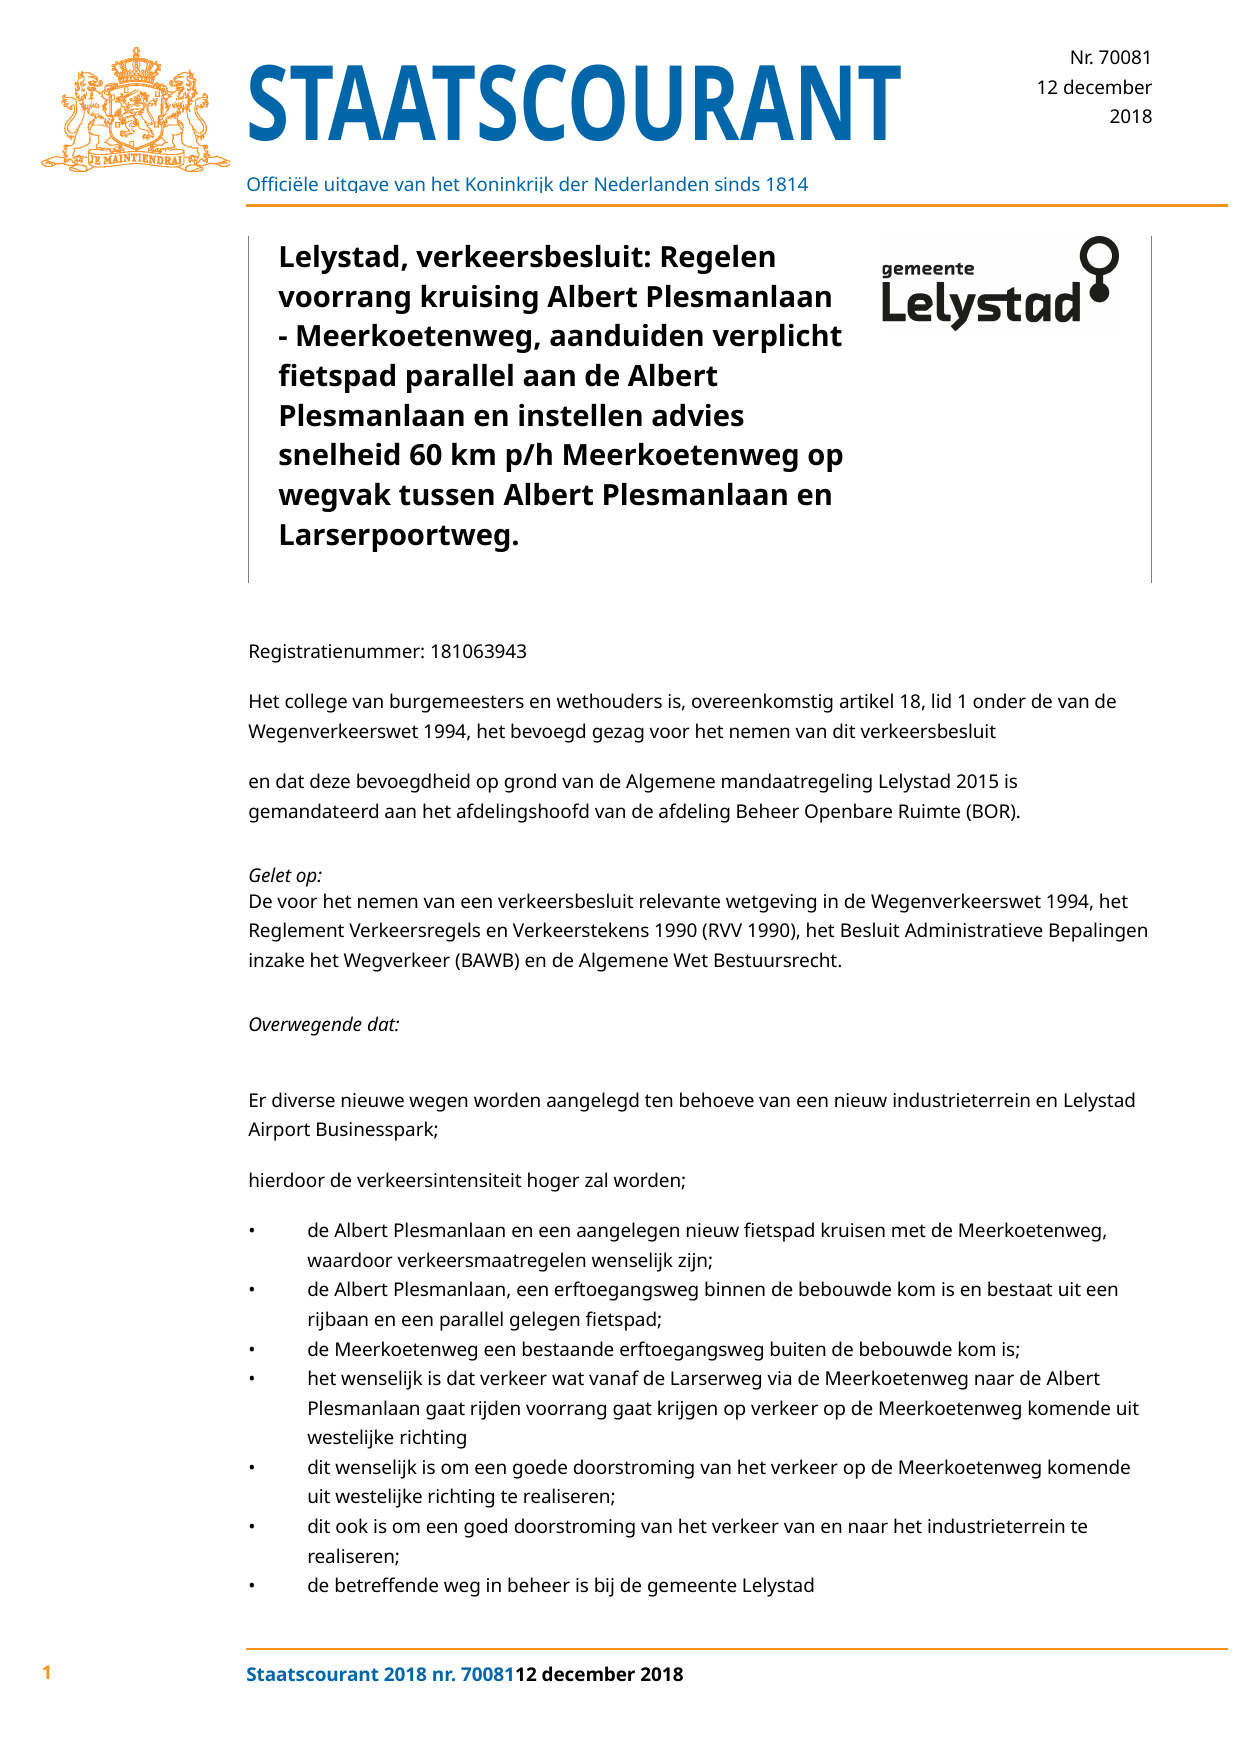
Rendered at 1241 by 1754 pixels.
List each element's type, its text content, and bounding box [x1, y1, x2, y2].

list dit wenselijk is om een goede doorstroming van het verkeer op de Meerkoetenweg komende uit westelijke richting te realiseren; [248, 1454, 1152, 1509]
list het wenselijk is dat verkeer wat vanaf de Larserweg via de Meerkoetenweg naar de Albert Plesmanlaan gaat rijden voorrang gaat krijgen op verkeer op de Meerkoetenweg komende uit westelijke richting [248, 1365, 1152, 1450]
table_header [850, 236, 1151, 583]
text Overwegende dat: [248, 1011, 1152, 1037]
list de Meerkoetenweg een bestaande erftoegangsweg buiten de bebouwde kom is; [248, 1336, 1152, 1362]
text Registratienummer: 181063943 [248, 638, 1152, 664]
picture [41, 47, 231, 172]
list de Albert Plesmanlaan en een aangelegen nieuw fietspad kruisen met de Meerkoetenweg, waardoor verkeersmaatregelen wenselijk zijn; [248, 1217, 1152, 1273]
text hierdoor de verkeersintensiteit hoger zal worden; [248, 1167, 1152, 1193]
text Er diverse nieuwe wegen worden aangelegd ten behoeve van een nieuw industrieterrein en Lelystad Airport Businesspark; [248, 1087, 1152, 1142]
text De voor het nemen van een verkeersbesluit relevante wetgeving in de Wegenverkeerswet 1994, het Reglement Verkeersregels en Verkeerstekens 1990 (RVV 1990), het Besluit Administratieve Bepalingen inzake het Wegverkeer (BAWB) en de Algemene Wet Bestuursrecht. [248, 888, 1152, 973]
text Het college van burgemeesters en wethouders is, overeenkomstig artikel 18, lid 1 onder de van de Wegenverkeerswet 1994, het bevoegd gezag voor het nemen van dit verkeersbesluit [248, 688, 1152, 744]
list de betreffende weg in beheer is bij de gemeente Lelystad [248, 1572, 1152, 1598]
list dit ook is om een goed doorstroming van het verkeer van en naar het industrieterrein te realiseren; [248, 1513, 1152, 1569]
text en dat deze bevoegdheid op grond van de Algemene mandaatregeling Lelystad 2015 is gemandateerd aan het afdelingshoofd van de afdeling Beheer Openbare Ruimte (BOR). [248, 768, 1152, 824]
list de Albert Plesmanlaan, een erftoegangsweg binnen de bebouwde kom is en bestaat uit een rijbaan en een parallel gelegen fietspad; [248, 1277, 1152, 1332]
picture [882, 236, 1119, 331]
text Gelet op: [248, 862, 1152, 888]
table_header Lelystad, verkeersbesluit: Regelen voorrang kruising Albert Plesmanlaan - Meerkoetenweg, aanduiden verplicht fietspad parallel aan de Albert Plesmanlaan en instellen advies snelheid 60 km p/h Meerkoetenweg op wegvak tussen Albert Plesmanlaan en Larserpoortweg. [249, 236, 850, 583]
